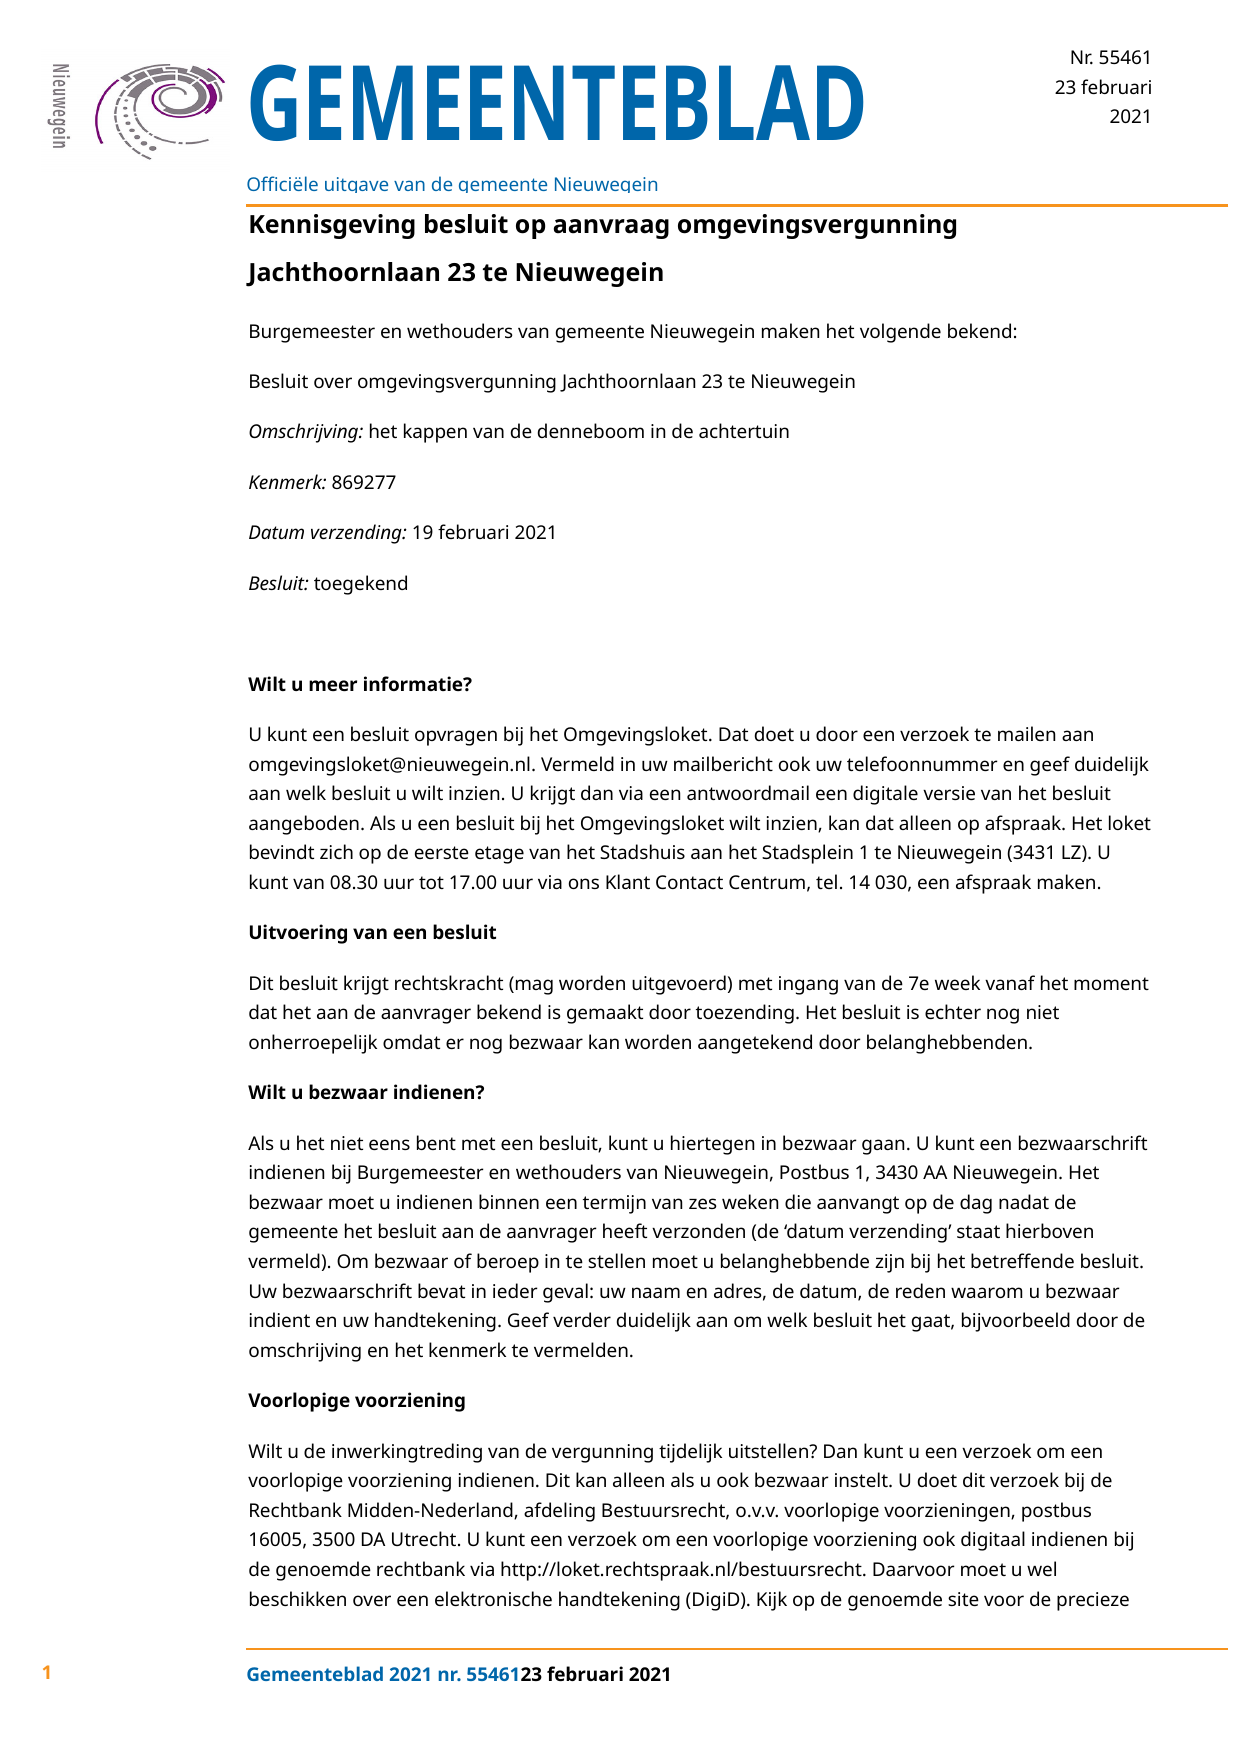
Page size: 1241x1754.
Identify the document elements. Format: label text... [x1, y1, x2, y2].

text Kennisgeving besluit op aanvraag omgevingsvergunning Jachthoornlaan 23 te Nieuwegein [248, 207, 1152, 288]
text Wilt u de inwerkingtreding van de vergunning tijdelijk uitstellen? Dan kunt u een verzoek om een voorlopige voorziening indienen. Dit kan alleen als u ook bezwaar instelt. U doet dit verzoek bij de Rechtbank Midden-Nederland, afdeling Bestuursrecht, o.v.v. voorlopige voorzieningen, postbus 16005, 3500 DA Utrecht. U kunt een verzoek om een voorlopige voorziening ook digitaal indienen bij de genoemde rechtbank via http://loket.rechtspraak.nl/bestuursrecht. Daarvoor moet u wel beschikken over een elektronische handtekening (DigiD). Kijk op de genoemde site voor de precieze [248, 1438, 1152, 1612]
text Datum verzending: 19 februari 2021 [248, 519, 1152, 545]
text Besluit: toegekend [248, 570, 1152, 596]
text Besluit over omgevingsvergunning Jachthoornlaan 23 te Nieuwegein [248, 368, 1152, 394]
text Omschrijving: het kappen van de denneboom in de achtertuin [248, 419, 1152, 444]
text Als u het niet eens bent met een besluit, kunt u hiertegen in bezwaar gaan. U kunt een bezwaarschrift indienen bij Burgemeester en wethouders van Nieuwegein, Postbus 1, 3430 AA Nieuwegein. Het bezwaar moet u indienen binnen een termijn van zes weken die aanvangt op de dag nadat de gemeente het besluit aan de aanvrager heeft verzonden (de ‘datum verzending’ staat hierboven vermeld). Om bezwaar of beroep in te stellen moet u belanghebbende zijn bij het betreffende besluit. Uw bezwaarschrift bevat in ieder geval: uw naam en adres, de datum, de reden waarom u bezwaar indient en uw handtekening. Geef verder duidelijk aan om welk besluit het gaat, bijvoorbeeld door de omschrijving en het kenmerk te vermelden. [248, 1130, 1152, 1363]
text Kenmerk: 869277 [248, 469, 1152, 495]
text Voorlopige voorziening [248, 1387, 1152, 1413]
text Wilt u bezwaar indienen? [248, 1079, 1152, 1105]
text Wilt u meer informatie? [248, 671, 1152, 697]
text U kunt een besluit opvragen bij het Omgevingsloket. Dat doet u door een verzoek te mailen aan omgevingsloket@nieuwegein.nl. Vermeld in uw mailbericht ook uw telefoonnummer en geef duidelijk aan welk besluit u wilt inzien. U krijgt dan via een antwoordmail een digitale versie van het besluit aangeboden. Als u een besluit bij het Omgevingsloket wilt inzien, kan dat alleen op afspraak. Het loket bevindt zich op de eerste etage van het Stadshuis aan het Stadsplein 1 te Nieuwegein (3431 LZ). U kunt van 08.30 uur tot 17.00 uur via ons Klant Contact Centrum, tel. 14 030, een afspraak maken. [248, 721, 1152, 895]
text Burgemeester en wethouders van gemeente Nieuwegein maken het volgende bekend: [248, 318, 1152, 344]
picture [41, 47, 231, 172]
text Dit besluit krijgt rechtskracht (mag worden uitgevoerd) met ingang van de 7e week vanaf het moment dat het aan de aanvrager bekend is gemaakt door toezending. Het besluit is echter nog niet onherroepelijk omdat er nog bezwaar kan worden aangetekend door belanghebbenden. [248, 970, 1152, 1055]
text Uitvoering van een besluit [248, 919, 1152, 945]
